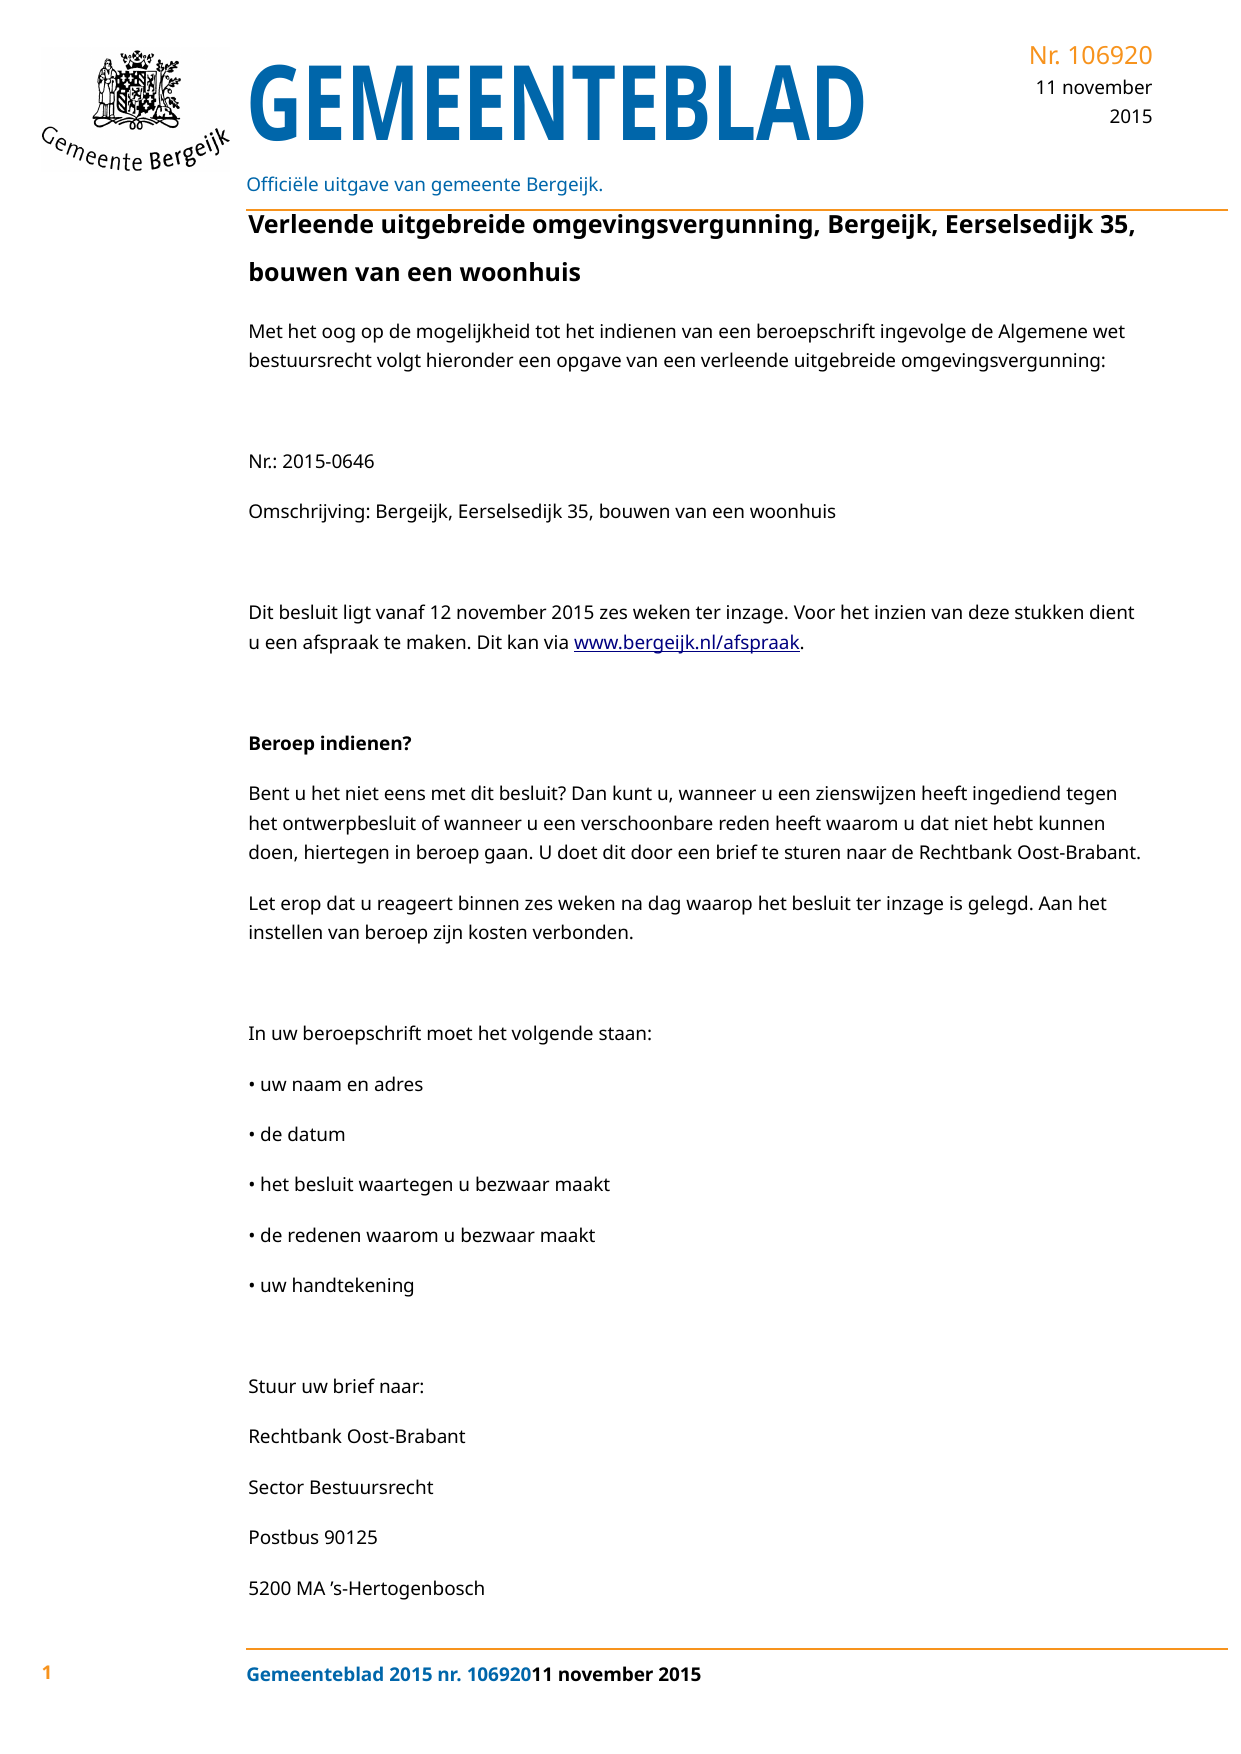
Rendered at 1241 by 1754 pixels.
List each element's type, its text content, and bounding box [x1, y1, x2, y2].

text Verleende uitgebreide omgevingsvergunning, Bergeijk, Eerselsedijk 35, bouwen van een woonhuis [248, 211, 1152, 288]
text Omschrijving: Bergeijk, Eerselsedijk 35, bouwen van een woonhuis [248, 499, 1152, 524]
text Nr.: 2015-0646 [248, 448, 1152, 474]
text Met het oog op de mogelijkheid tot het indienen van een beroepschrift ingevolge de Algemene wet bestuursrecht volgt hieronder een opgave van een verleende uitgebreide omgevingsvergunning: [248, 318, 1152, 373]
text • uw handtekening [248, 1272, 1152, 1298]
text Rechtbank Oost-Brabant [248, 1424, 1152, 1449]
text • de datum [248, 1121, 1152, 1147]
text Stuur uw brief naar: [248, 1373, 1152, 1399]
text Postbus 90125 [248, 1524, 1152, 1550]
text • uw naam en adres [248, 1071, 1152, 1097]
text Beroep indienen? [248, 730, 1152, 756]
text In uw beroepschrift moet het volgende staan: [248, 1020, 1152, 1046]
text • de redenen waarom u bezwaar maakt [248, 1222, 1152, 1248]
text • het besluit waartegen u bezwaar maakt [248, 1172, 1152, 1197]
text Sector Bestuursrecht [248, 1474, 1152, 1500]
picture [41, 47, 231, 172]
text 5200 MA ’s-Hertogenbosch [248, 1575, 1152, 1601]
text Bent u het niet eens met dit besluit? Dan kunt u, wanneer u een zienswijzen heeft ingediend tegen het ontwerpbesluit of wanneer u een verschoonbare reden heeft waarom u dat niet hebt kunnen doen, hiertegen in beroep gaan. U doet dit door een brief te sturen naar de Rechtbank Oost-Brabant. [248, 780, 1152, 865]
text Dit besluit ligt vanaf 12 november 2015 zes weken ter inzage. Voor het inzien van deze stukken dient u een afspraak te maken. Dit kan via www.bergeijk.nl/afspraak. [248, 599, 1152, 655]
text Let erop dat u reageert binnen zes weken na dag waarop het besluit ter inzage is gelegd. Aan het instellen van beroep zijn kosten verbonden. [248, 890, 1152, 945]
